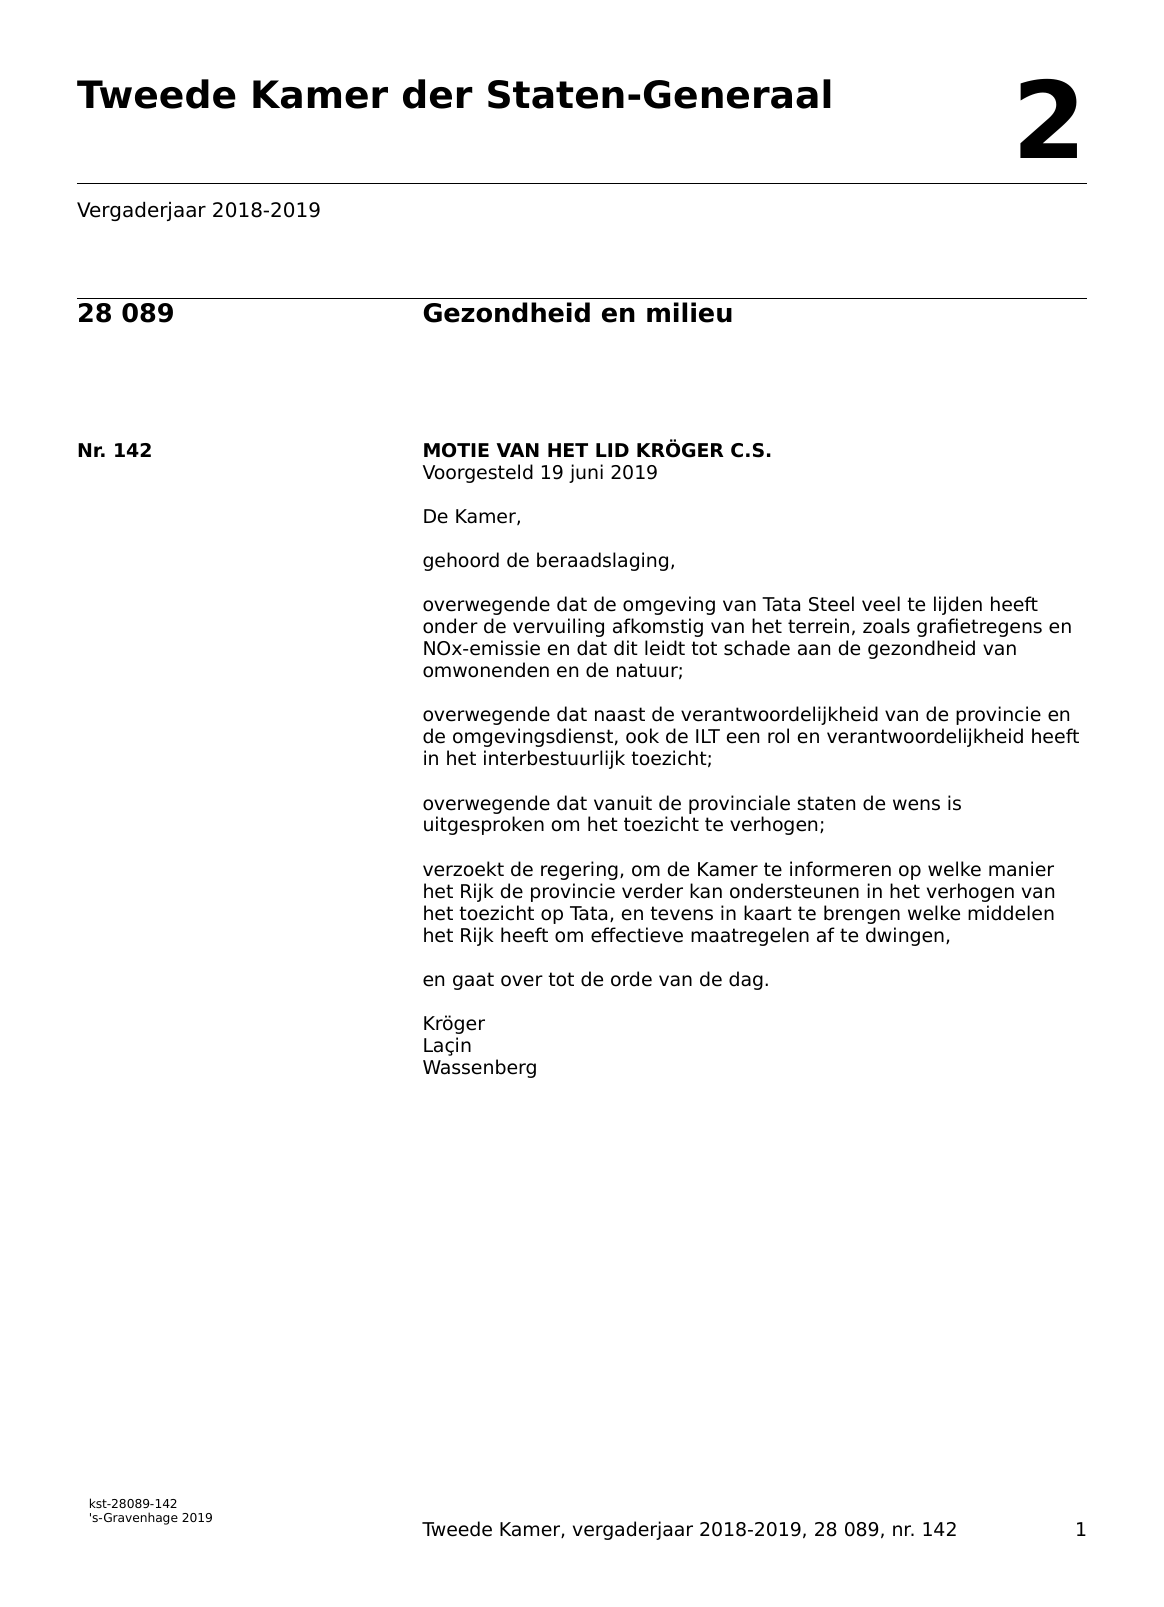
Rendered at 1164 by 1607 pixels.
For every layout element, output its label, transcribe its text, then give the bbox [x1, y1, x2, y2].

subtitle Nr. 142 MOTIE VAN HET LID KRÖGER C.S. [77, 440, 1087, 462]
text gehoord de beraadslaging, [422, 550, 1087, 572]
subtitle 28 089 Gezondheid en milieu [77, 299, 1087, 329]
text Laçin [422, 1035, 1087, 1057]
text Kröger [422, 1013, 1087, 1035]
text kst-28089-142 [88, 1497, 323, 1511]
text Wassenberg [422, 1057, 1087, 1079]
text 's-Gravenhage 2019 [88, 1511, 323, 1525]
text Voorgesteld 19 juni 2019 [422, 462, 1087, 484]
text overwegende dat de omgeving van Tata Steel veel te lijden heeft onder de vervuiling afkomstig van het terrein, zoals grafietregens en NOx-emissie en dat dit leidt tot schade aan de gezondheid van omwonenden en de natuur; [422, 594, 1087, 682]
table_header 2 [886, 59, 1087, 183]
table_cell Vergaderjaar 2018-2019 [77, 184, 1087, 298]
text overwegende dat vanuit de provinciale staten de wens is uitgesproken om het toezicht te verhogen; [422, 792, 1087, 836]
text en gaat over tot de orde van de dag. [422, 969, 1087, 991]
table_header Tweede Kamer der Staten-Generaal [77, 59, 886, 183]
text verzoekt de regering, om de Kamer te informeren op welke manier het Rijk de provincie verder kan ondersteunen in het verhogen van het toezicht op Tata, en tevens in kaart te brengen welke middelen het Rijk heeft om effectieve maatregelen af te dwingen, [422, 858, 1087, 946]
text overwegende dat naast de verantwoordelijkheid van de provincie en de omgevingsdienst, ook de ILT een rol en verantwoordelijkheid heeft in het interbestuurlijk toezicht; [422, 704, 1087, 770]
text De Kamer, [422, 506, 1087, 528]
